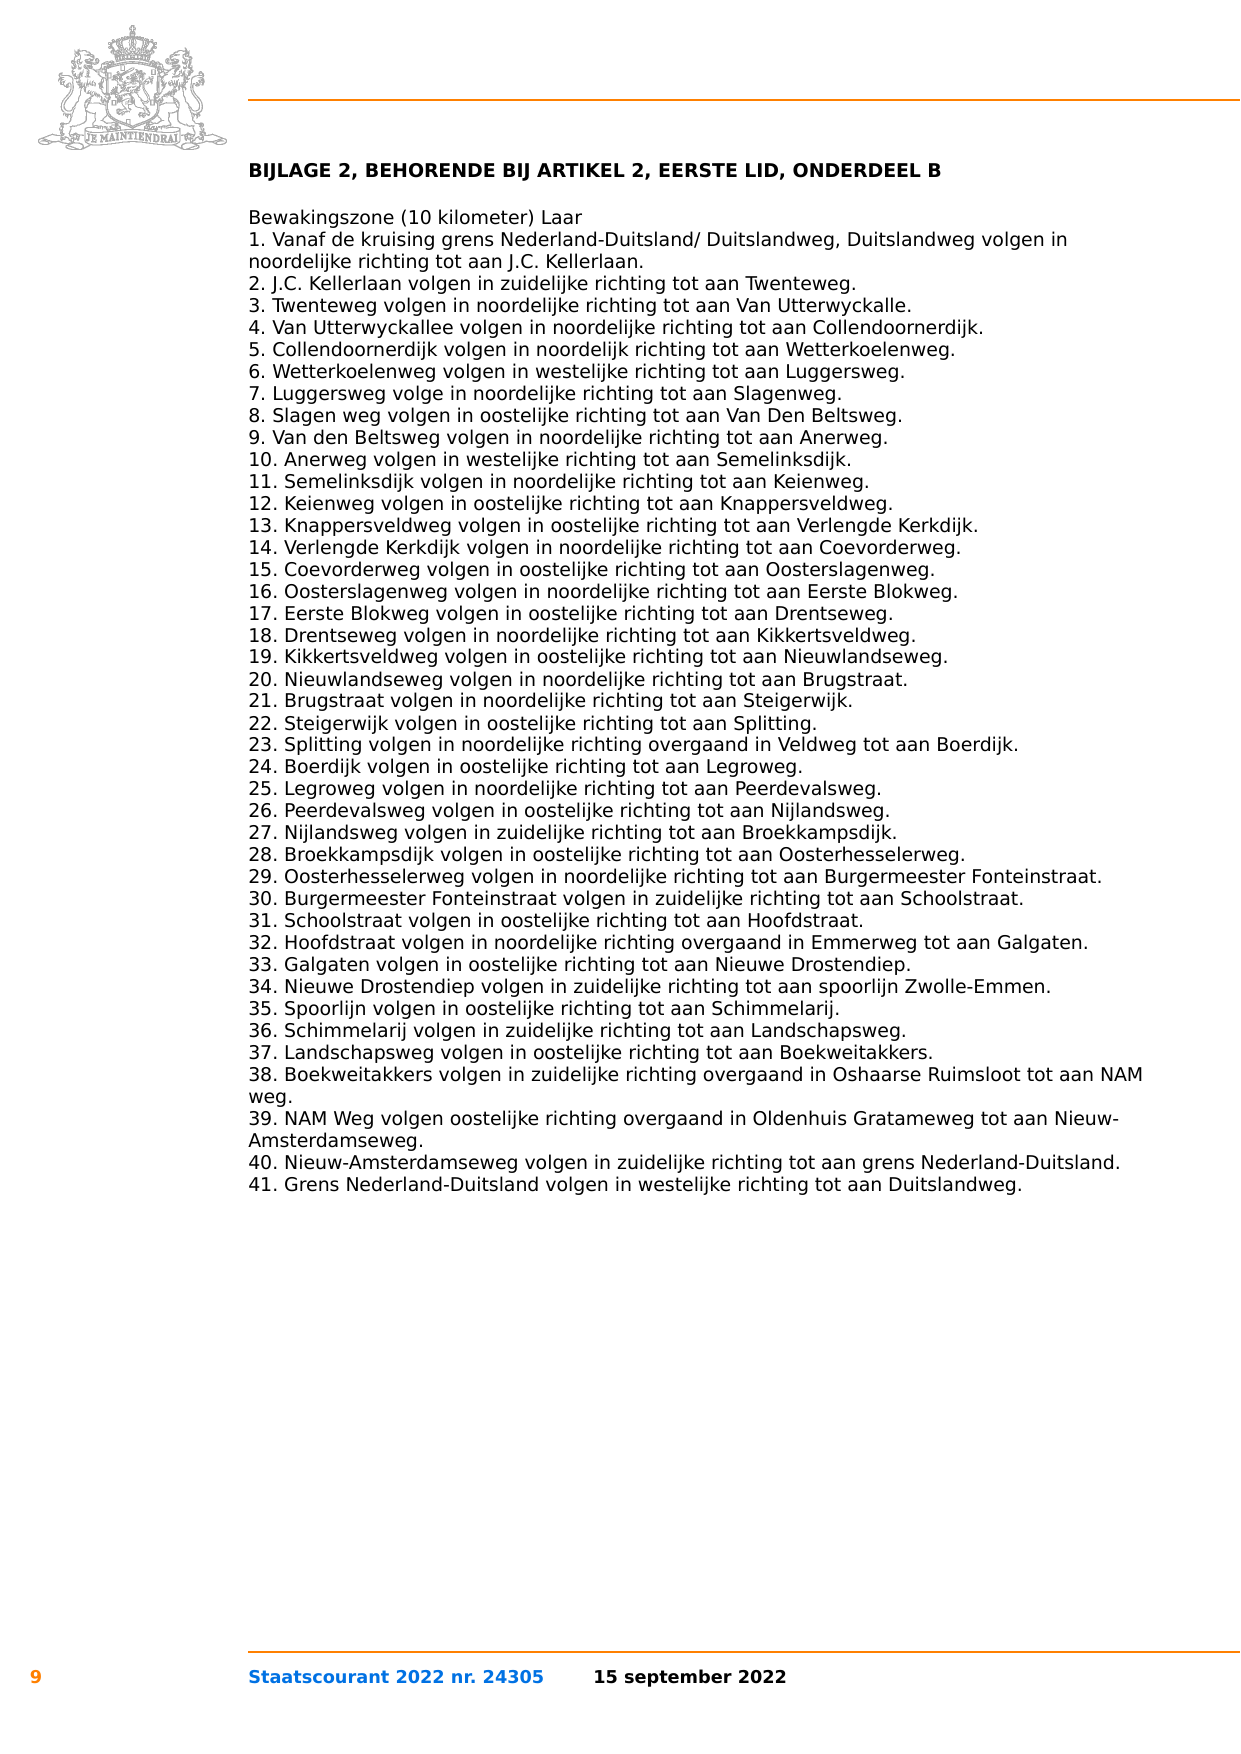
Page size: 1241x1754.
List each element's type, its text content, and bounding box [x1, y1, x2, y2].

text 21. Brugstraat volgen in noordelijke richting tot aan Steigerwijk. [248, 690, 1163, 712]
text 12. Keienweg volgen in oostelijke richting tot aan Knappersveldweg. [248, 493, 1163, 514]
text 11. Semelinksdijk volgen in noordelijke richting tot aan Keienweg. [248, 471, 1163, 493]
picture [38, 25, 227, 150]
text 17. Eerste Blokweg volgen in oostelijke richting tot aan Drentseweg. [248, 602, 1163, 624]
text 3. Twenteweg volgen in noordelijke richting tot aan Van Utterwyckalle. [248, 295, 1163, 317]
text 29. Oosterhesselerweg volgen in noordelijke richting tot aan Burgermeester Fonteinstraat. [248, 866, 1163, 888]
text 40. Nieuw-Amsterdamseweg volgen in zuidelijke richting tot aan grens Nederland-Duitsland. [248, 1152, 1163, 1174]
text 37. Landschapsweg volgen in oostelijke richting tot aan Boekweitakkers. [248, 1042, 1163, 1064]
text 36. Schimmelarij volgen in zuidelijke richting tot aan Landschapsweg. [248, 1020, 1163, 1042]
text 33. Galgaten volgen in oostelijke richting tot aan Nieuwe Drostendiep. [248, 954, 1163, 976]
text 18. Drentseweg volgen in noordelijke richting tot aan Kikkertsveldweg. [248, 624, 1163, 646]
text 9. Van den Beltsweg volgen in noordelijke richting tot aan Anerweg. [248, 427, 1163, 449]
text 32. Hoofdstraat volgen in noordelijke richting overgaand in Emmerweg tot aan Galgaten. [248, 932, 1163, 954]
text 23. Splitting volgen in noordelijke richting overgaand in Veldweg tot aan Boerdijk. [248, 734, 1163, 756]
text 4. Van Utterwyckallee volgen in noordelijke richting tot aan Collendoornerdijk. [248, 317, 1163, 339]
text 16. Oosterslagenweg volgen in noordelijke richting tot aan Eerste Blokweg. [248, 581, 1163, 602]
text 14. Verlengde Kerkdijk volgen in noordelijke richting tot aan Coevorderweg. [248, 537, 1163, 558]
text Bewakingszone (10 kilometer) Laar [248, 207, 1163, 229]
text 7. Luggersweg volge in noordelijke richting tot aan Slagenweg. [248, 383, 1163, 405]
text 10. Anerweg volgen in westelijke richting tot aan Semelinksdijk. [248, 449, 1163, 471]
text 39. NAM Weg volgen oostelijke richting overgaand in Oldenhuis Gratameweg tot aan Nieuw-Amsterdamseweg. [248, 1108, 1163, 1152]
text 31. Schoolstraat volgen in oostelijke richting tot aan Hoofdstraat. [248, 910, 1163, 932]
text 24. Boerdijk volgen in oostelijke richting tot aan Legroweg. [248, 756, 1163, 778]
text 15. Coevorderweg volgen in oostelijke richting tot aan Oosterslagenweg. [248, 558, 1163, 581]
text 1. Vanaf de kruising grens Nederland-Duitsland/ Duitslandweg, Duitslandweg volgen in noordelijke richting tot aan J.C. Kellerlaan. [248, 229, 1163, 273]
text 38. Boekweitakkers volgen in zuidelijke richting overgaand in Oshaarse Ruimsloot tot aan NAM weg. [248, 1064, 1163, 1108]
text 27. Nijlandsweg volgen in zuidelijke richting tot aan Broekkampsdijk. [248, 822, 1163, 844]
text 19. Kikkertsveldweg volgen in oostelijke richting tot aan Nieuwlandseweg. [248, 646, 1163, 668]
text 20. Nieuwlandseweg volgen in noordelijke richting tot aan Brugstraat. [248, 668, 1163, 690]
text 41. Grens Nederland-Duitsland volgen in westelijke richting tot aan Duitslandweg. [248, 1174, 1163, 1196]
text 28. Broekkampsdijk volgen in oostelijke richting tot aan Oosterhesselerweg. [248, 844, 1163, 866]
text 35. Spoorlijn volgen in oostelijke richting tot aan Schimmelarij. [248, 998, 1163, 1020]
text 8. Slagen weg volgen in oostelijke richting tot aan Van Den Beltsweg. [248, 405, 1163, 427]
text 13. Knappersveldweg volgen in oostelijke richting tot aan Verlengde Kerkdijk. [248, 514, 1163, 537]
text 6. Wetterkoelenweg volgen in westelijke richting tot aan Luggersweg. [248, 361, 1163, 383]
text 26. Peerdevalsweg volgen in oostelijke richting tot aan Nijlandsweg. [248, 800, 1163, 822]
text 34. Nieuwe Drostendiep volgen in zuidelijke richting tot aan spoorlijn Zwolle-Emmen. [248, 976, 1163, 998]
subtitle BIJLAGE 2, BEHORENDE BIJ ARTIKEL 2, EERSTE LID, ONDERDEEL B [248, 160, 1163, 182]
text 5. Collendoornerdijk volgen in noordelijk richting tot aan Wetterkoelenweg. [248, 339, 1163, 361]
text 25. Legroweg volgen in noordelijke richting tot aan Peerdevalsweg. [248, 778, 1163, 800]
text 30. Burgermeester Fonteinstraat volgen in zuidelijke richting tot aan Schoolstraat. [248, 888, 1163, 910]
text 22. Steigerwijk volgen in oostelijke richting tot aan Splitting. [248, 712, 1163, 734]
text 2. J.C. Kellerlaan volgen in zuidelijke richting tot aan Twenteweg. [248, 273, 1163, 295]
